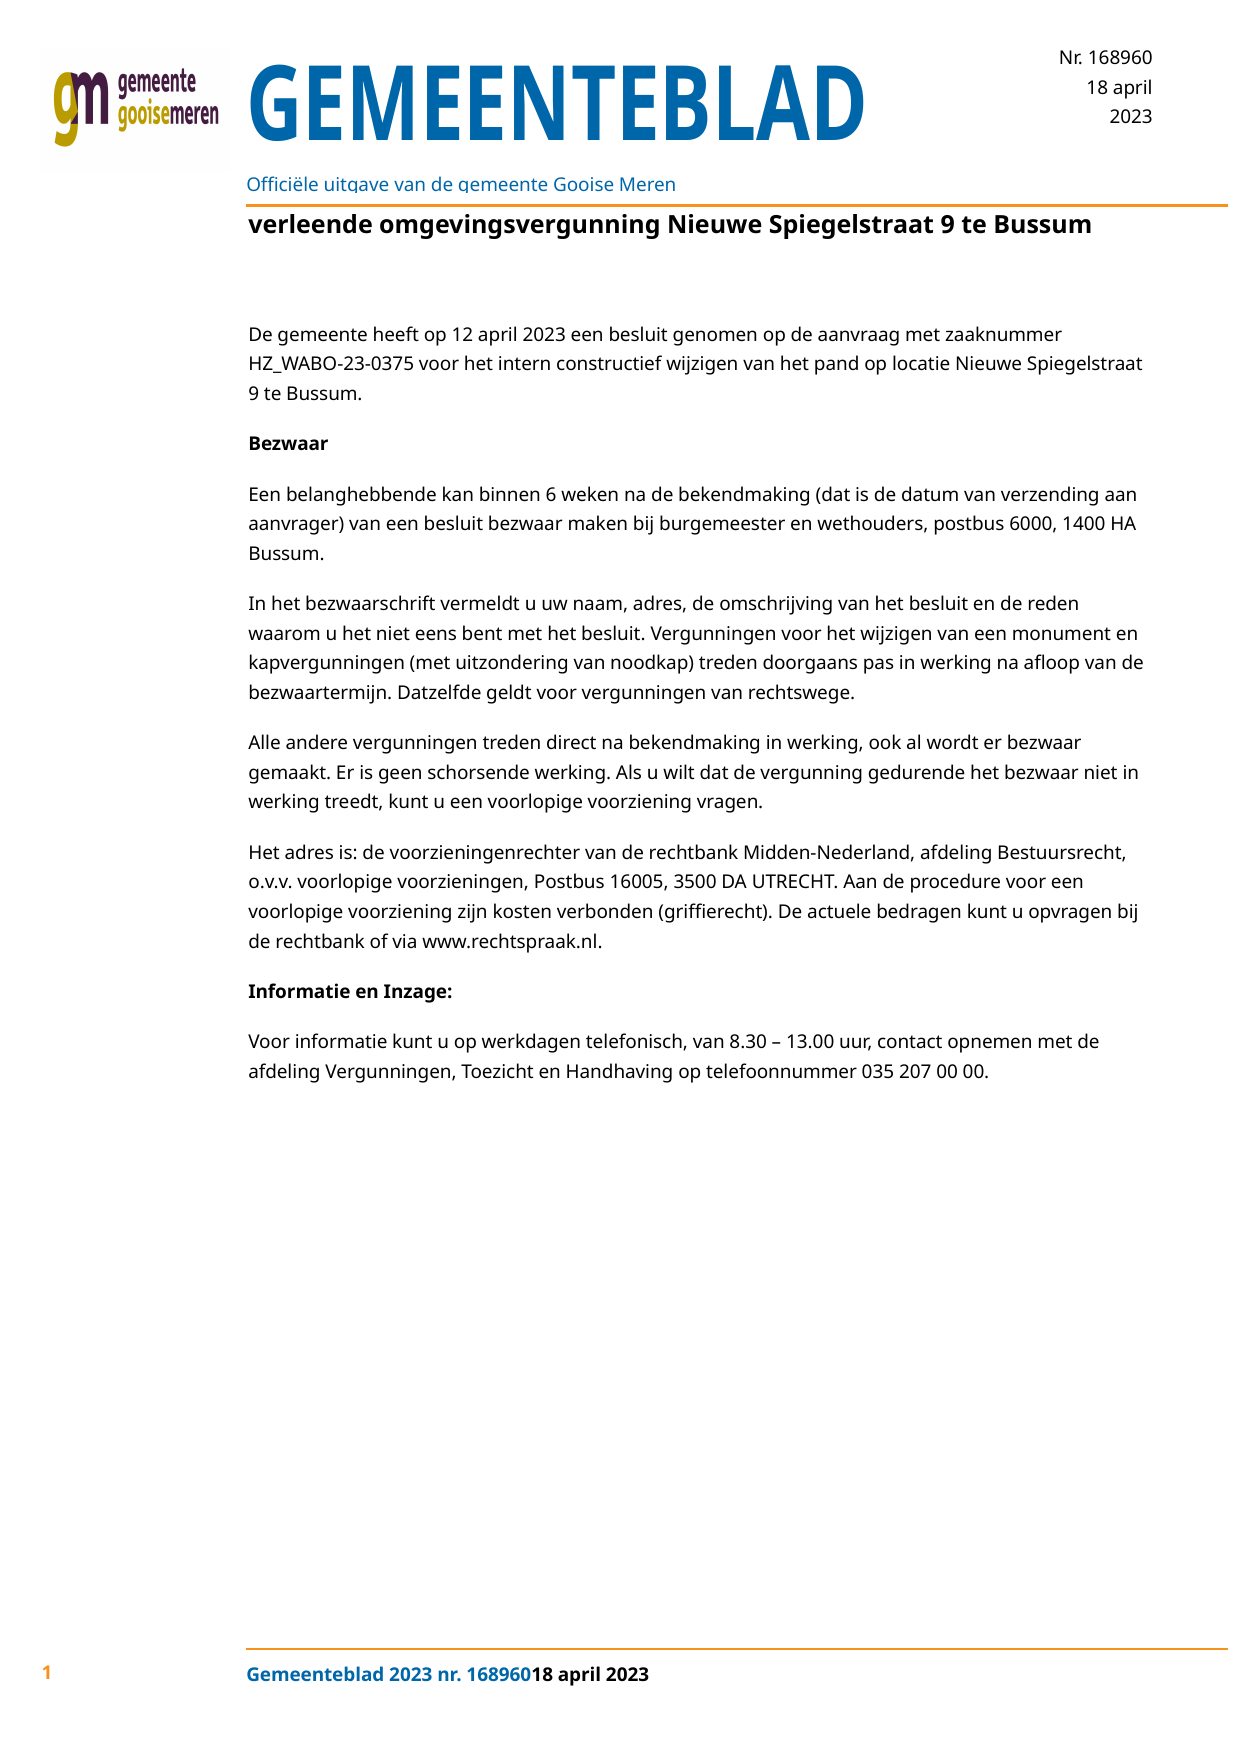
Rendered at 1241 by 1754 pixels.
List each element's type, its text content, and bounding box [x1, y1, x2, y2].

text Het adres is: de voorzieningenrechter van de rechtbank Midden-Nederland, afdeling Bestuursrecht, o.v.v. voorlopige voorzieningen, Postbus 16005, 3500 DA UTRECHT. Aan de procedure voor een voorlopige voorziening zijn kosten verbonden (griffierecht). De actuele bedragen kunt u opvragen bij de rechtbank of via www.rechtspraak.nl. [248, 839, 1152, 953]
text Een belanghebbende kan binnen 6 weken na de bekendmaking (dat is de datum van verzending aan aanvrager) van een besluit bezwaar maken bij burgemeester en wethouders, postbus 6000, 1400 HA Bussum. [248, 481, 1152, 566]
picture [41, 47, 231, 172]
text De gemeente heeft op 12 april 2023 een besluit genomen op de aanvraag met zaaknummer HZ_WABO-23-0375 voor het intern constructief wijzigen van het pand op locatie Nieuwe Spiegelstraat 9 te Bussum. [248, 321, 1152, 406]
text verleende omgevingsvergunning Nieuwe Spiegelstraat 9 te Bussum [248, 207, 1152, 241]
text In het bezwaarschrift vermeldt u uw naam, adres, de omschrijving van het besluit en de reden waarom u het niet eens bent met het besluit. Vergunningen voor het wijzigen van een monument en kapvergunningen (met uitzondering van noodkap) treden doorgaans pas in werking na afloop van de bezwaartermijn. Datzelfde geldt voor vergunningen van rechtswege. [248, 590, 1152, 705]
text Informatie en Inzage: [248, 978, 1152, 1004]
text Voor informatie kunt u op werkdagen telefonisch, van 8.30 – 13.00 uur, contact opnemen met de afdeling Vergunningen, Toezicht en Handhaving op telefoonnummer 035 207 00 00. [248, 1029, 1152, 1084]
text Alle andere vergunningen treden direct na bekendmaking in werking, ook al wordt er bezwaar gemaakt. Er is geen schorsende werking. Als u wilt dat de vergunning gedurende het bezwaar niet in werking treedt, kunt u een voorlopige voorziening vragen. [248, 729, 1152, 814]
text Bezwaar [248, 430, 1152, 456]
